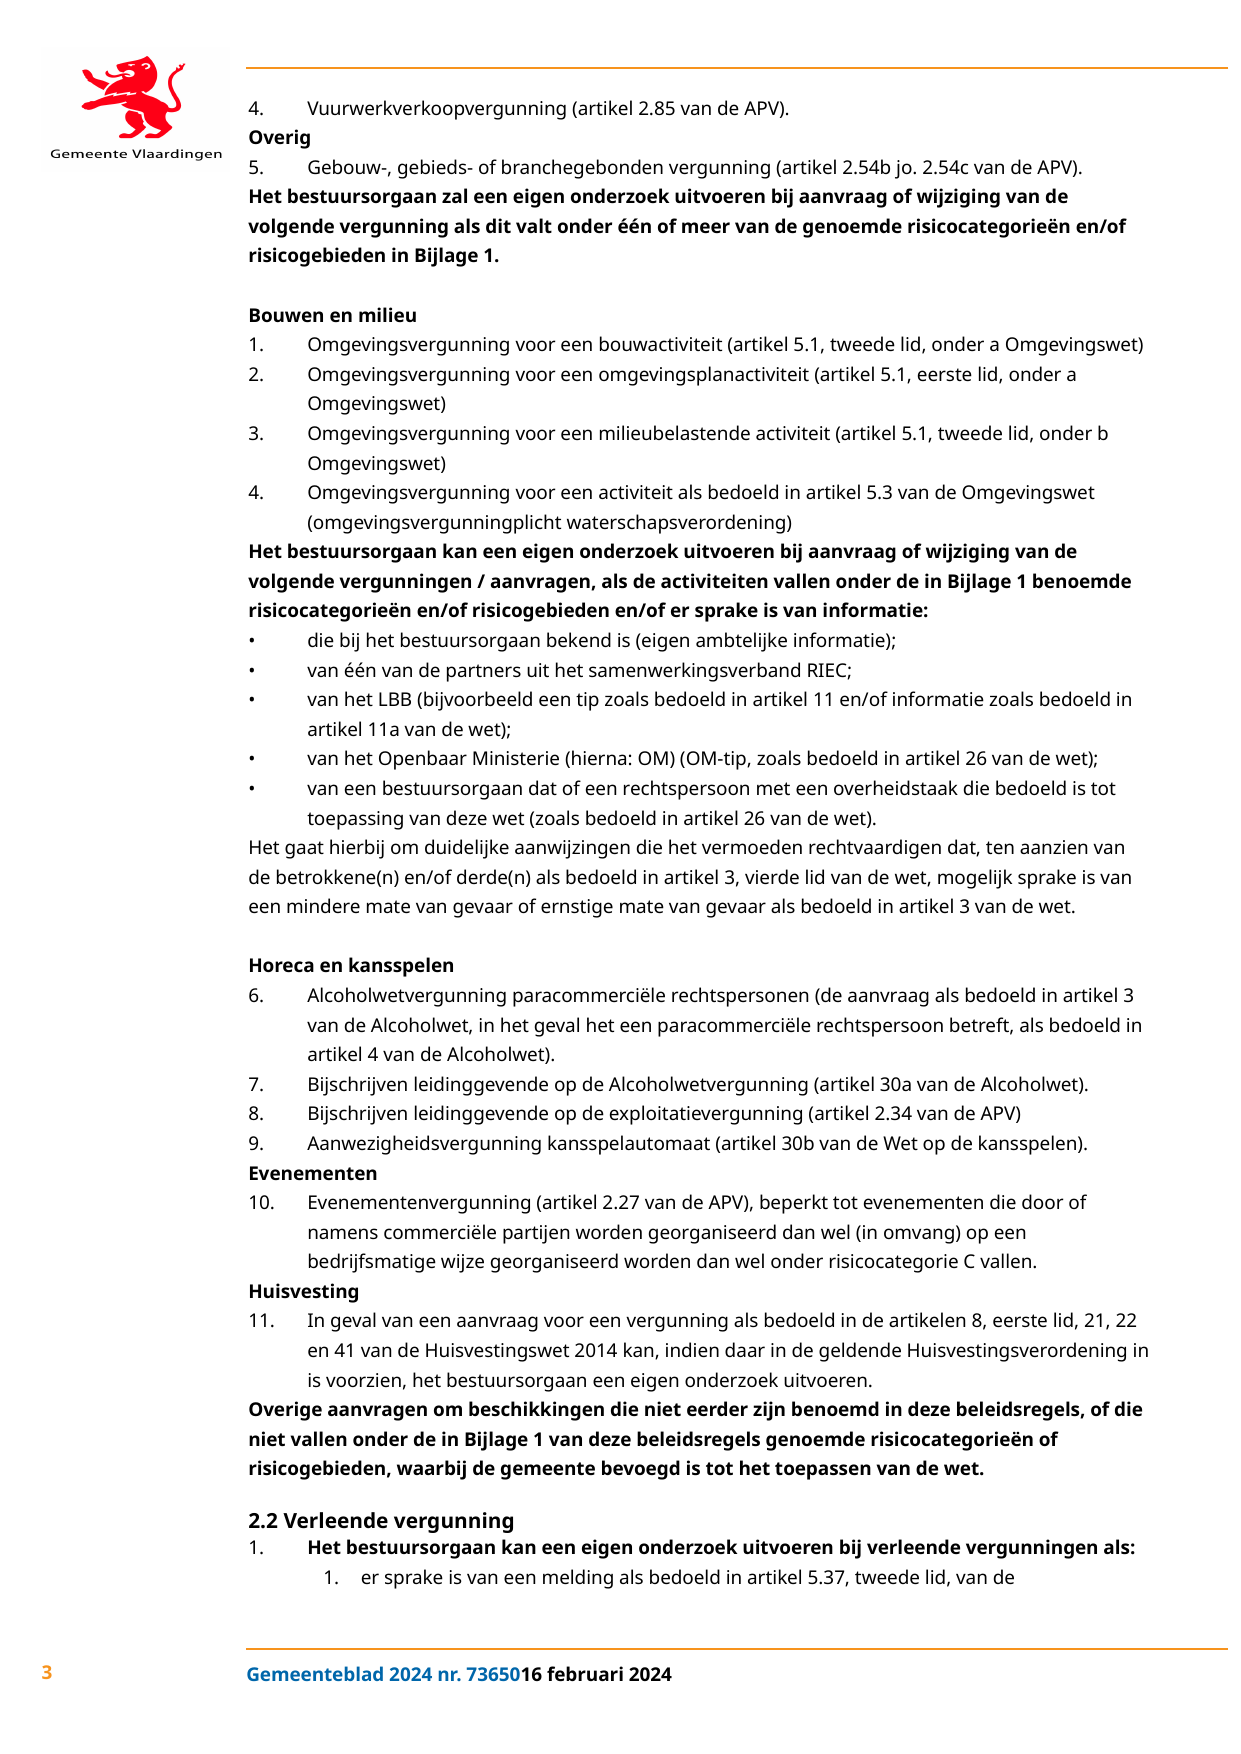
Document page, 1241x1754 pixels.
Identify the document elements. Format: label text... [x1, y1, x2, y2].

list Evenementenvergunning (artikel 2.27 van de APV), beperkt tot evenementen die door of namens commerciële partijen worden georganiseerd dan wel (in omvang) op een bedrijfsmatige wijze georganiseerd worden dan wel onder risicocategorie C vallen. [248, 1189, 1152, 1274]
text Evenementen [248, 1160, 1152, 1186]
text Overig [248, 124, 1152, 150]
list die bij het bestuursorgaan bekend is (eigen ambtelijke informatie); [248, 627, 1152, 653]
text Huisvesting [248, 1278, 1152, 1304]
picture [41, 47, 231, 172]
text Horeca en kansspelen [248, 953, 1152, 978]
list Bijschrijven leidinggevende op de exploitatievergunning (artikel 2.34 van de APV) [248, 1101, 1152, 1126]
list Omgevingsvergunning voor een activiteit als bedoeld in artikel 5.3 van de Omgevingswet (omgevingsvergunningplicht waterschapsverordening) [248, 479, 1152, 535]
text Bouwen en milieu [248, 302, 1152, 328]
list van één van de partners uit het samenwerkingsverband RIEC; [248, 657, 1152, 683]
list Alcoholwetvergunning paracommerciële rechtspersonen (de aanvraag als bedoeld in artikel 3 van de Alcoholwet, in het geval het een paracommerciële rechtspersoon betreft, als bedoeld in artikel 4 van de Alcoholwet). [248, 982, 1152, 1067]
list Het bestuursorgaan kan een eigen onderzoek uitvoeren bij verleende vergunningen als: [248, 1534, 1152, 1560]
list In geval van een aanvraag voor een vergunning als bedoeld in de artikelen 8, eerste lid, 21, 22 en 41 van de Huisvestingswet 2014 kan, indien daar in de geldende Huisvestingsverordening in is voorzien, het bestuursorgaan een eigen onderzoek uitvoeren. [248, 1308, 1152, 1393]
list Aanwezigheidsvergunning kansspelautomaat (artikel 30b van de Wet op de kansspelen). [248, 1130, 1152, 1156]
text Het bestuursorgaan zal een eigen onderzoek uitvoeren bij aanvraag of wijziging van de volgende vergunning als dit valt onder één of meer van de genoemde risicocategorieën en/of risicogebieden in Bijlage 1. [248, 183, 1152, 268]
list van een bestuursorgaan dat of een rechtspersoon met een overheidstaak die bedoeld is tot toepassing van deze wet (zoals bedoeld in artikel 26 van de wet). [248, 775, 1152, 831]
list van het Openbaar Ministerie (hierna: OM) (OM-tip, zoals bedoeld in artikel 26 van de wet); [248, 746, 1152, 771]
list er sprake is van een melding als bedoeld in artikel 5.37, tweede lid, van de [323, 1564, 1152, 1590]
text Het gaat hierbij om duidelijke aanwijzingen die het vermoeden rechtvaardigen dat, ten aanzien van de betrokkene(n) en/of derde(n) als bedoeld in artikel 3, vierde lid van de wet, mogelijk sprake is van een mindere mate van gevaar of ernstige mate van gevaar als bedoeld in artikel 3 van de wet. [248, 834, 1152, 919]
list Omgevingsvergunning voor een omgevingsplanactiviteit (artikel 5.1, eerste lid, onder a Omgevingswet) [248, 361, 1152, 416]
list Vuurwerkverkoopvergunning (artikel 2.85 van de APV). [248, 95, 1152, 121]
text Overige aanvragen om beschikkingen die niet eerder zijn benoemd in deze beleidsregels, of die niet vallen onder de in Bijlage 1 van deze beleidsregels genoemde risicocategorieën of risicogebieden, waarbij de gemeente bevoegd is tot het toepassen van de wet. [248, 1396, 1152, 1481]
list Bijschrijven leidinggevende op de Alcoholwetvergunning (artikel 30a van de Alcoholwet). [248, 1071, 1152, 1097]
list Omgevingsvergunning voor een milieubelastende activiteit (artikel 5.1, tweede lid, onder b Omgevingswet) [248, 420, 1152, 476]
text 2.2 Verleende vergunning [248, 1506, 1152, 1534]
list Omgevingsvergunning voor een bouwactiviteit (artikel 5.1, tweede lid, onder a Omgevingswet) [248, 331, 1152, 357]
text Het bestuursorgaan kan een eigen onderzoek uitvoeren bij aanvraag of wijziging van de volgende vergunningen / aanvragen, als de activiteiten vallen onder de in Bijlage 1 benoemde risicocategorieën en/of risicogebieden en/of er sprake is van informatie: [248, 538, 1152, 623]
list van het LBB (bijvoorbeeld een tip zoals bedoeld in artikel 11 en/of informatie zoals bedoeld in artikel 11a van de wet); [248, 686, 1152, 742]
list Gebouw-, gebieds- of branchegebonden vergunning (artikel 2.54b jo. 2.54c van de APV). [248, 154, 1152, 180]
